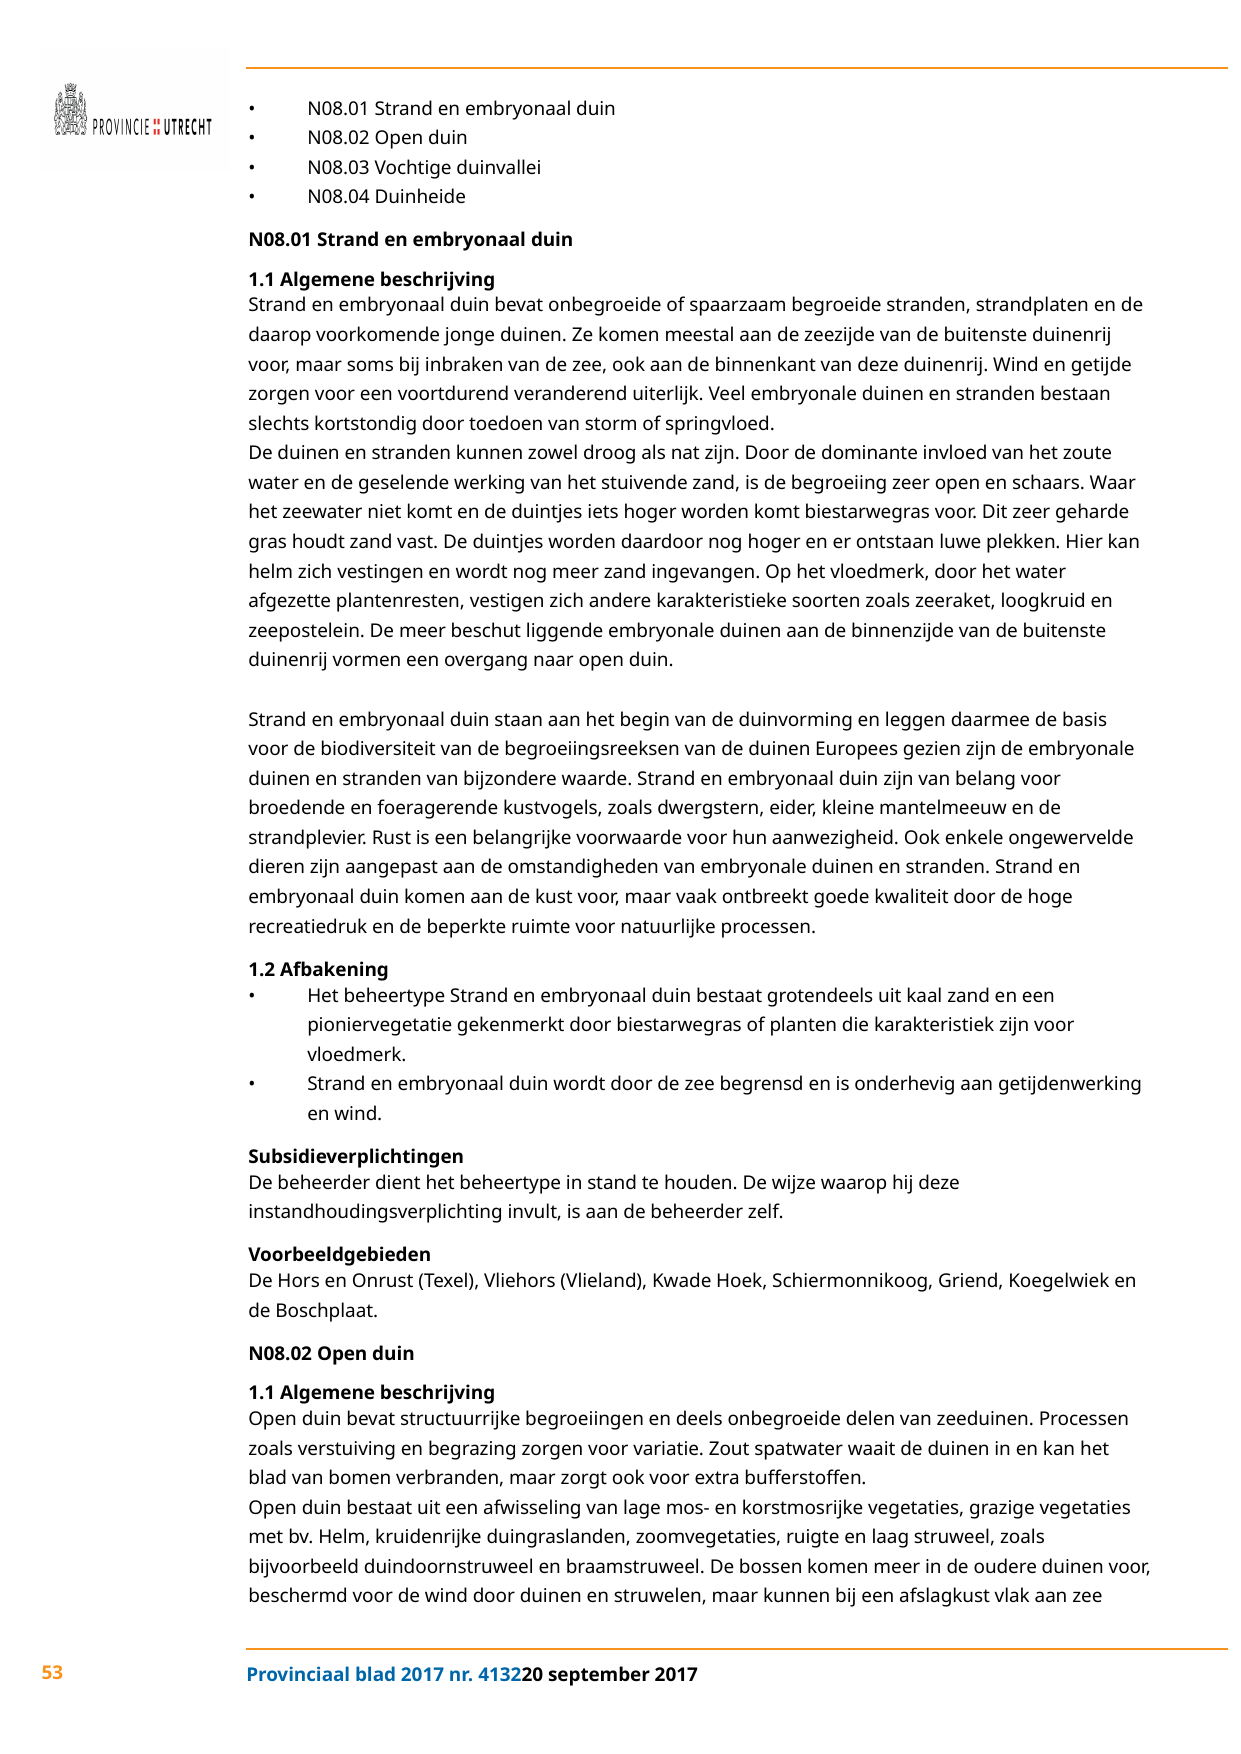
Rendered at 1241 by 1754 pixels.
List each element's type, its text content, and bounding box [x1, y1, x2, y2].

list Het beheertype Strand en embryonaal duin bestaat grotendeels uit kaal zand en een pioniervegetatie gekenmerkt door biestarwegras of planten die karakteristiek zijn voor vloedmerk. [248, 982, 1152, 1067]
list N08.02 Open duin [248, 124, 1152, 150]
text N08.01 Strand en embryonaal duin [248, 227, 1152, 252]
text De beheerder dient het beheertype in stand te houden. De wijze waarop hij deze instandhoudingsverplichting invult, is aan de beheerder zelf. [248, 1169, 1152, 1224]
text Strand en embryonaal duin bevat onbegroeide of spaarzaam begroeide stranden, strandplaten en de daarop voorkomende jonge duinen. Ze komen meestal aan de zeezijde van de buitenste duinenrij voor, maar soms bij inbraken van de zee, ook aan de binnenkant van deze duinenrij. Wind en getijde zorgen voor een voortdurend veranderend uiterlijk. Veel embryonale duinen en stranden bestaan slechts kortstondig door toedoen van storm of springvloed. [248, 292, 1152, 436]
picture [41, 47, 231, 172]
text 1.1 Algemene beschrijving [248, 1379, 1152, 1405]
text N08.02 Open duin [248, 1340, 1152, 1366]
text Open duin bevat structuurrijke begroeiingen en deels onbegroeide delen van zeeduinen. Processen zoals verstuiving en begrazing zorgen voor variatie. Zout spatwater waait de duinen in en kan het blad van bomen verbranden, maar zorgt ook voor extra bufferstoffen. [248, 1405, 1152, 1490]
text Open duin bestaat uit een afwisseling van lage mos- en korstmosrijke vegetaties, grazige vegetaties met bv. Helm, kruidenrijke duingraslanden, zoomvegetaties, ruigte en laag struweel, zoals bijvoorbeeld duindoornstruweel en braamstruweel. De bossen komen meer in de oudere duinen voor, beschermd voor de wind door duinen en struwelen, maar kunnen bij een afslagkust vlak aan zee [248, 1494, 1152, 1608]
list N08.04 Duinheide [248, 183, 1152, 209]
list Strand en embryonaal duin wordt door de zee begrensd en is onderhevig aan getijdenwerking en wind. [248, 1071, 1152, 1126]
text De duinen en stranden kunnen zowel droog als nat zijn. Door de dominante invloed van het zoute water en de geselende werking van het stuivende zand, is de begroeiing zeer open en schaars. Waar het zeewater niet komt en de duintjes iets hoger worden komt biestarwegras voor. Dit zeer geharde gras houdt zand vast. De duintjes worden daardoor nog hoger en er ontstaan luwe plekken. Hier kan helm zich vestingen en wordt nog meer zand ingevangen. Op het vloedmerk, door het water afgezette plantenresten, vestigen zich andere karakteristieke soorten zoals zeeraket, loogkruid en zeepostelein. De meer beschut liggende embryonale duinen aan de binnenzijde van de buitenste duinenrij vormen een overgang naar open duin. [248, 439, 1152, 672]
text 1.1 Algemene beschrijving [248, 266, 1152, 292]
text Strand en embryonaal duin staan aan het begin van de duinvorming en leggen daarmee de basis voor de biodiversiteit van de begroeiingsreeksen van de duinen Europees gezien zijn de embryonale duinen en stranden van bijzondere waarde. Strand en embryonaal duin zijn van belang voor broedende en foeragerende kustvogels, zoals dwergstern, eider, kleine mantelmeeuw en de strandplevier. Rust is een belangrijke voorwaarde voor hun aanwezigheid. Ook enkele ongewervelde dieren zijn aangepast aan de omstandigheden van embryonale duinen en stranden. Strand en embryonaal duin komen aan de kust voor, maar vaak ontbreekt goede kwaliteit door de hoge recreatiedruk en de beperkte ruimte voor natuurlijke processen. [248, 706, 1152, 939]
text Subsidieverplichtingen [248, 1143, 1152, 1169]
text Voorbeeldgebieden [248, 1242, 1152, 1267]
list N08.01 Strand en embryonaal duin [248, 95, 1152, 121]
text De Hors en Onrust (Texel), Vliehors (Vlieland), Kwade Hoek, Schiermonnikoog, Griend, Koegelwiek en de Boschplaat. [248, 1267, 1152, 1323]
list N08.03 Vochtige duinvallei [248, 154, 1152, 180]
text 1.2 Afbakening [248, 956, 1152, 982]
